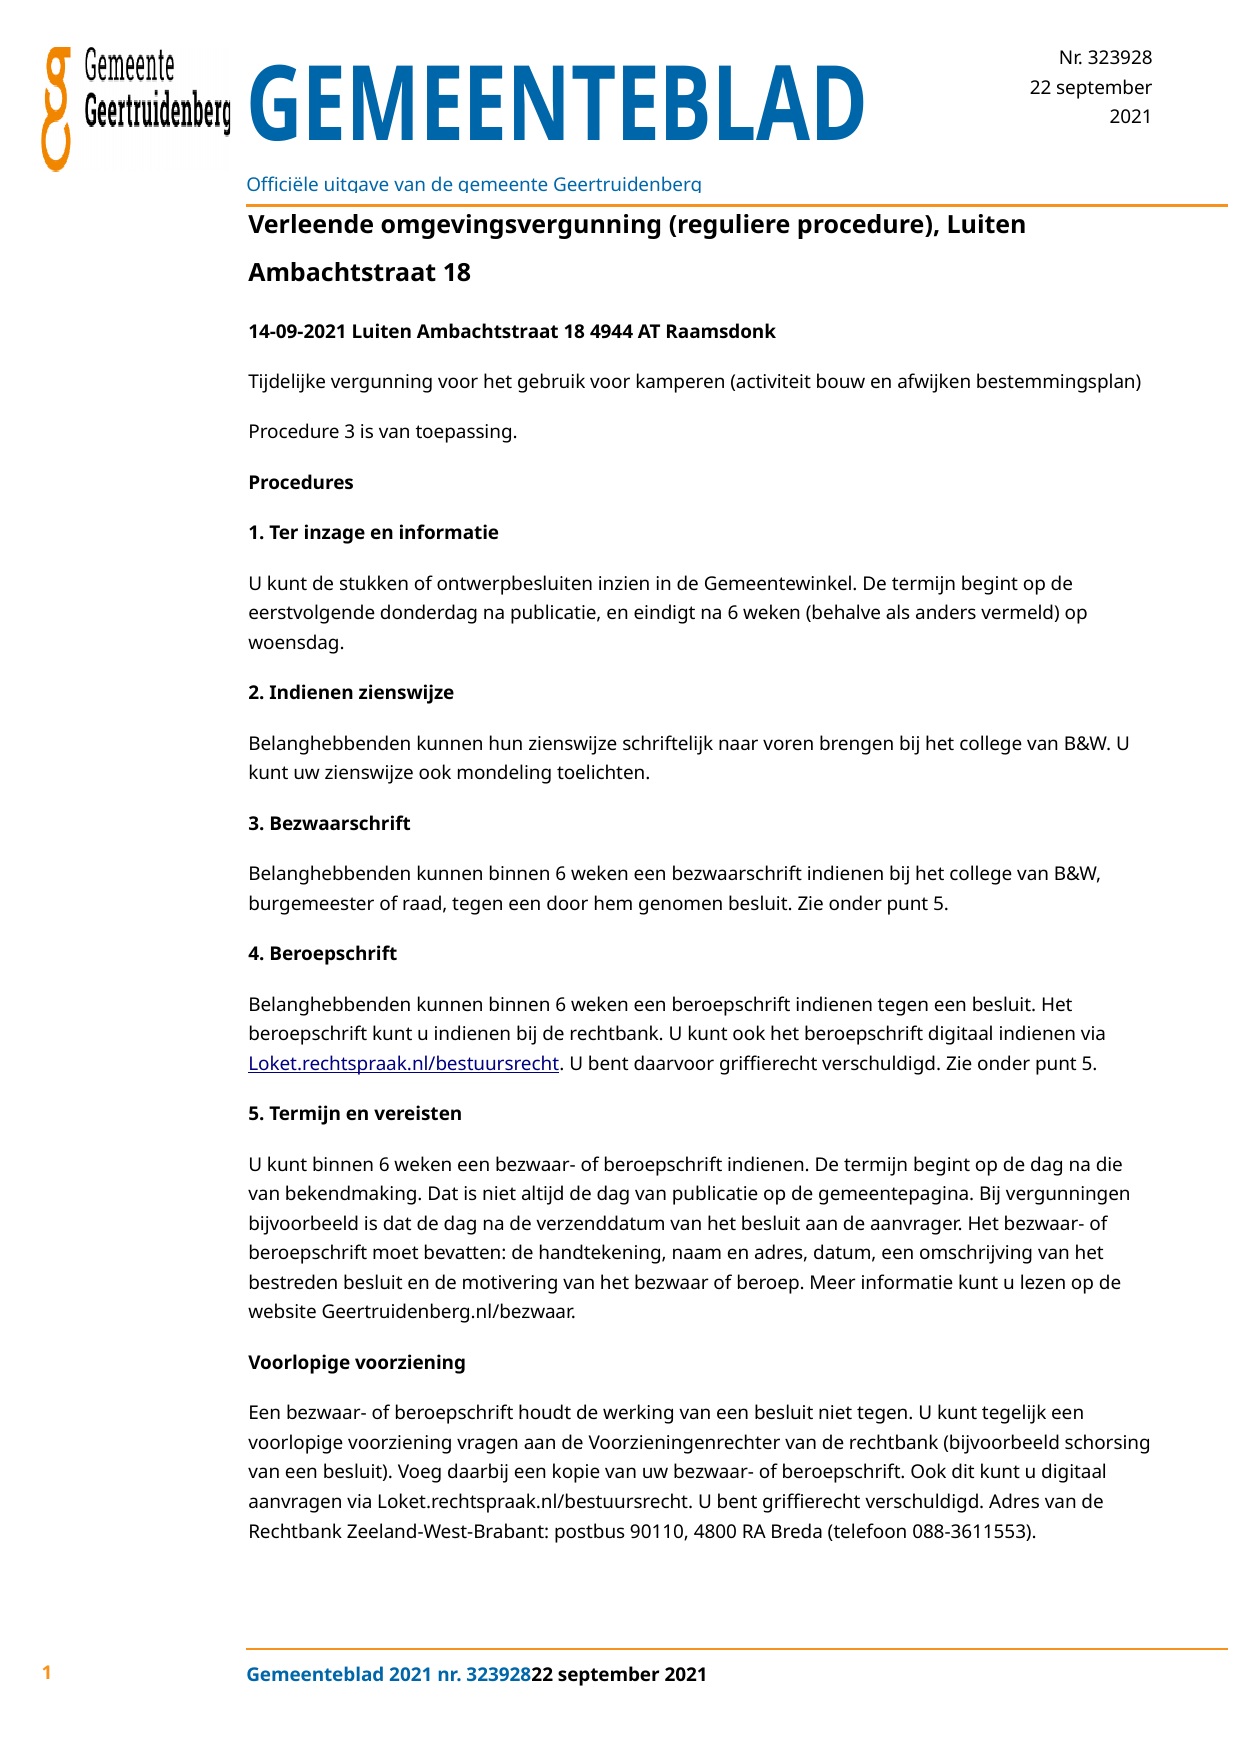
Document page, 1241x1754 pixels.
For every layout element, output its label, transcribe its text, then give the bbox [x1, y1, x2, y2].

picture [41, 47, 231, 172]
text 14-09-2021 Luiten Ambachtstraat 18 4944 AT Raamsdonk [248, 318, 1152, 344]
text Procedure 3 is van toepassing. [248, 419, 1152, 444]
text 4. Beroepschrift [248, 940, 1152, 966]
text Verleende omgevingsvergunning (reguliere procedure), Luiten Ambachtstraat 18 [248, 207, 1152, 288]
text U kunt de stukken of ontwerpbesluiten inzien in de Gemeentewinkel. De termijn begint op de eerstvolgende donderdag na publicatie, en eindigt na 6 weken (behalve als anders vermeld) op woensdag. [248, 570, 1152, 655]
text Voorlopige voorziening [248, 1349, 1152, 1375]
text U kunt binnen 6 weken een bezwaar- of beroepschrift indienen. De termijn begint op de dag na die van bekendmaking. Dat is niet altijd de dag van publicatie op de gemeentepagina. Bij vergunningen bijvoorbeeld is dat de dag na de verzenddatum van het besluit aan de aanvrager. Het bezwaar- of beroepschrift moet bevatten: de handtekening, naam en adres, datum, een omschrijving van het bestreden besluit en de motivering van het bezwaar of beroep. Meer informatie kunt u lezen op de website Geertruidenberg.nl/bezwaar. [248, 1151, 1152, 1324]
text 5. Termijn en vereisten [248, 1100, 1152, 1126]
text Procedures [248, 469, 1152, 495]
text 1. Ter inzage en informatie [248, 519, 1152, 545]
text Een bezwaar- of beroepschrift houdt de werking van een besluit niet tegen. U kunt tegelijk een voorlopige voorziening vragen aan de Voorzieningenrechter van de rechtbank (bijvoorbeeld schorsing van een besluit). Voeg daarbij een kopie van uw bezwaar- of beroepschrift. Ook dit kunt u digitaal aanvragen via Loket.rechtspraak.nl/bestuursrecht. U bent griffierecht verschuldigd. Adres van de Rechtbank Zeeland-West-Brabant: postbus 90110, 4800 RA Breda (telefoon 088-3611553). [248, 1399, 1152, 1544]
text Belanghebbenden kunnen binnen 6 weken een bezwaarschrift indienen bij het college van B&W, burgemeester of raad, tegen een door hem genomen besluit. Zie onder punt 5. [248, 860, 1152, 916]
text Tijdelijke vergunning voor het gebruik voor kamperen (activiteit bouw en afwijken bestemmingsplan) [248, 368, 1152, 394]
text Belanghebbenden kunnen hun zienswijze schriftelijk naar voren brengen bij het college van B&W. U kunt uw zienswijze ook mondeling toelichten. [248, 730, 1152, 785]
text 3. Bezwaarschrift [248, 810, 1152, 836]
text 2. Indienen zienswijze [248, 679, 1152, 705]
text Belanghebbenden kunnen binnen 6 weken een beroepschrift indienen tegen een besluit. Het beroepschrift kunt u indienen bij de rechtbank. U kunt ook het beroepschrift digitaal indienen via Loket.rechtspraak.nl/bestuursrecht. U bent daarvoor griffierecht verschuldigd. Zie onder punt 5. [248, 991, 1152, 1076]
